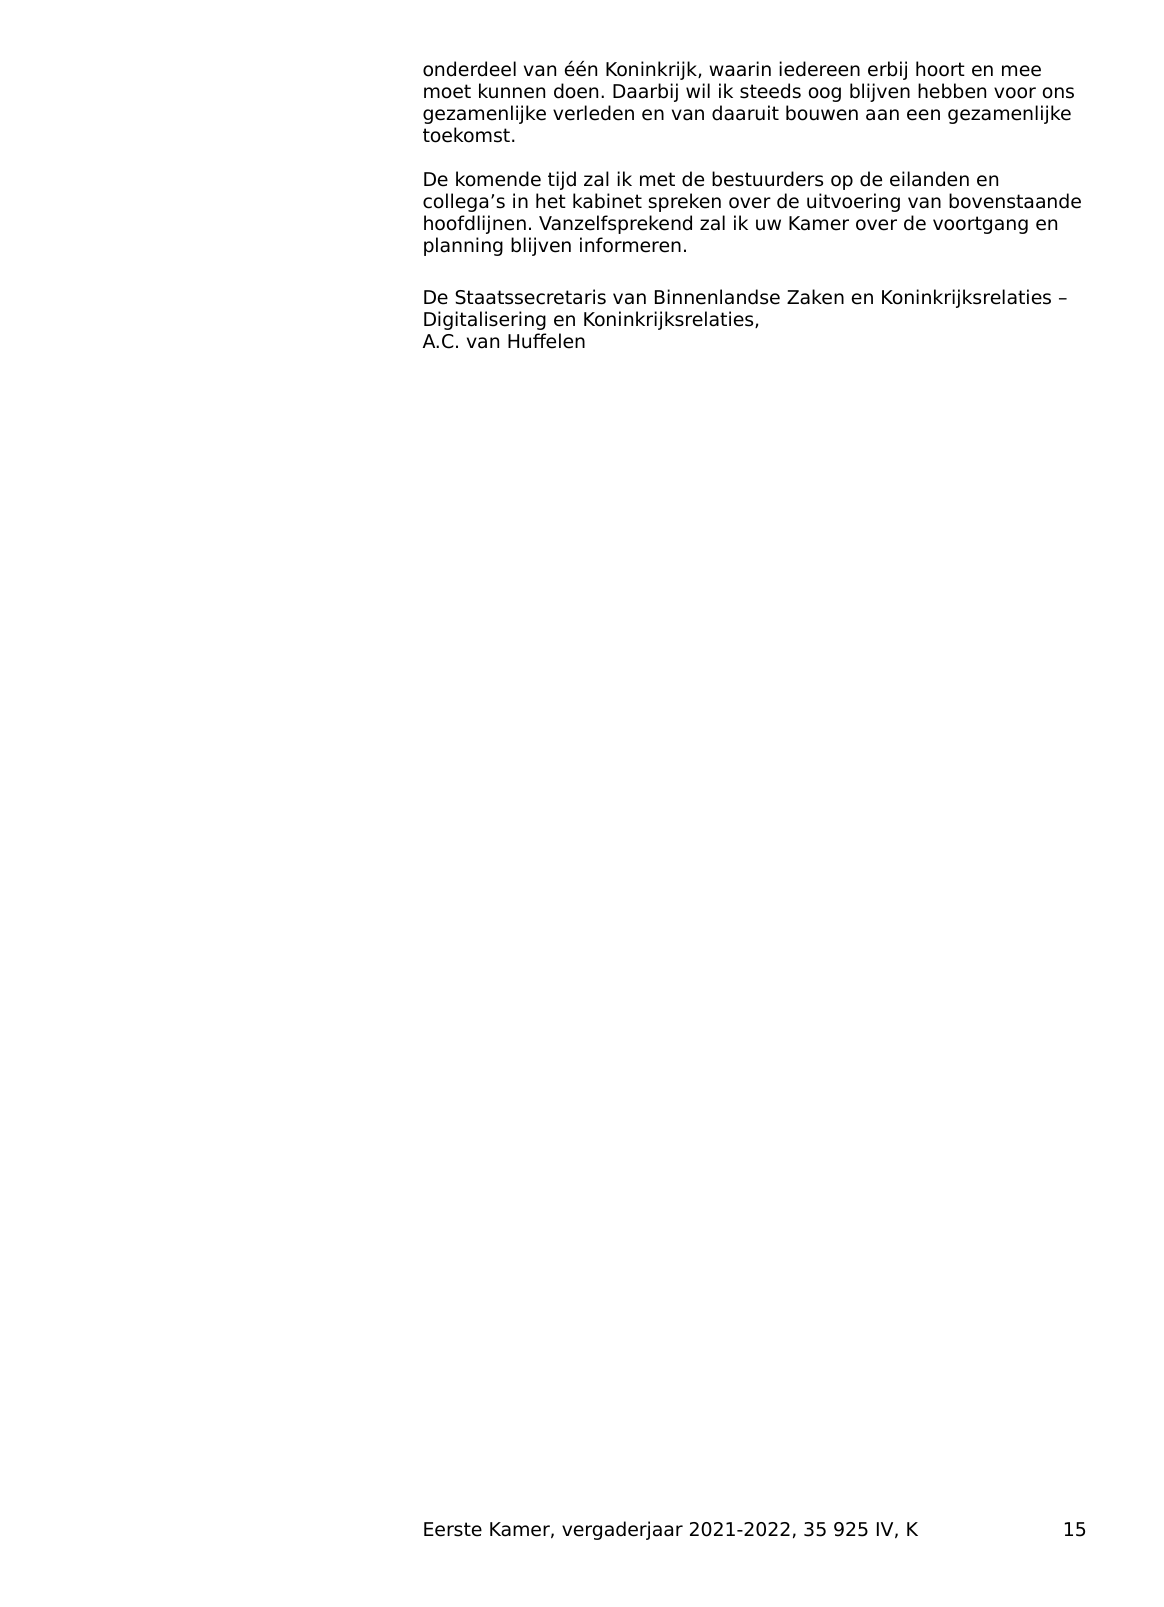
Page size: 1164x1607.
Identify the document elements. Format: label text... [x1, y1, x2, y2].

text De Staatssecretaris van Binnenlandse Zaken en Koninkrijksrelaties – Digitalisering en Koninkrijksrelaties, A.C. van Huffelen [422, 287, 1087, 353]
text onderdeel van één Koninkrijk, waarin iedereen erbij hoort en mee moet kunnen doen. Daarbij wil ik steeds oog blijven hebben voor ons gezamenlijke verleden en van daaruit bouwen aan een gezamenlijke toekomst. [422, 59, 1087, 147]
text De komende tijd zal ik met de bestuurders op de eilanden en collega’s in het kabinet spreken over de uitvoering van bovenstaande hoofdlijnen. Vanzelfsprekend zal ik uw Kamer over de voortgang en planning blijven informeren. [422, 169, 1087, 257]
